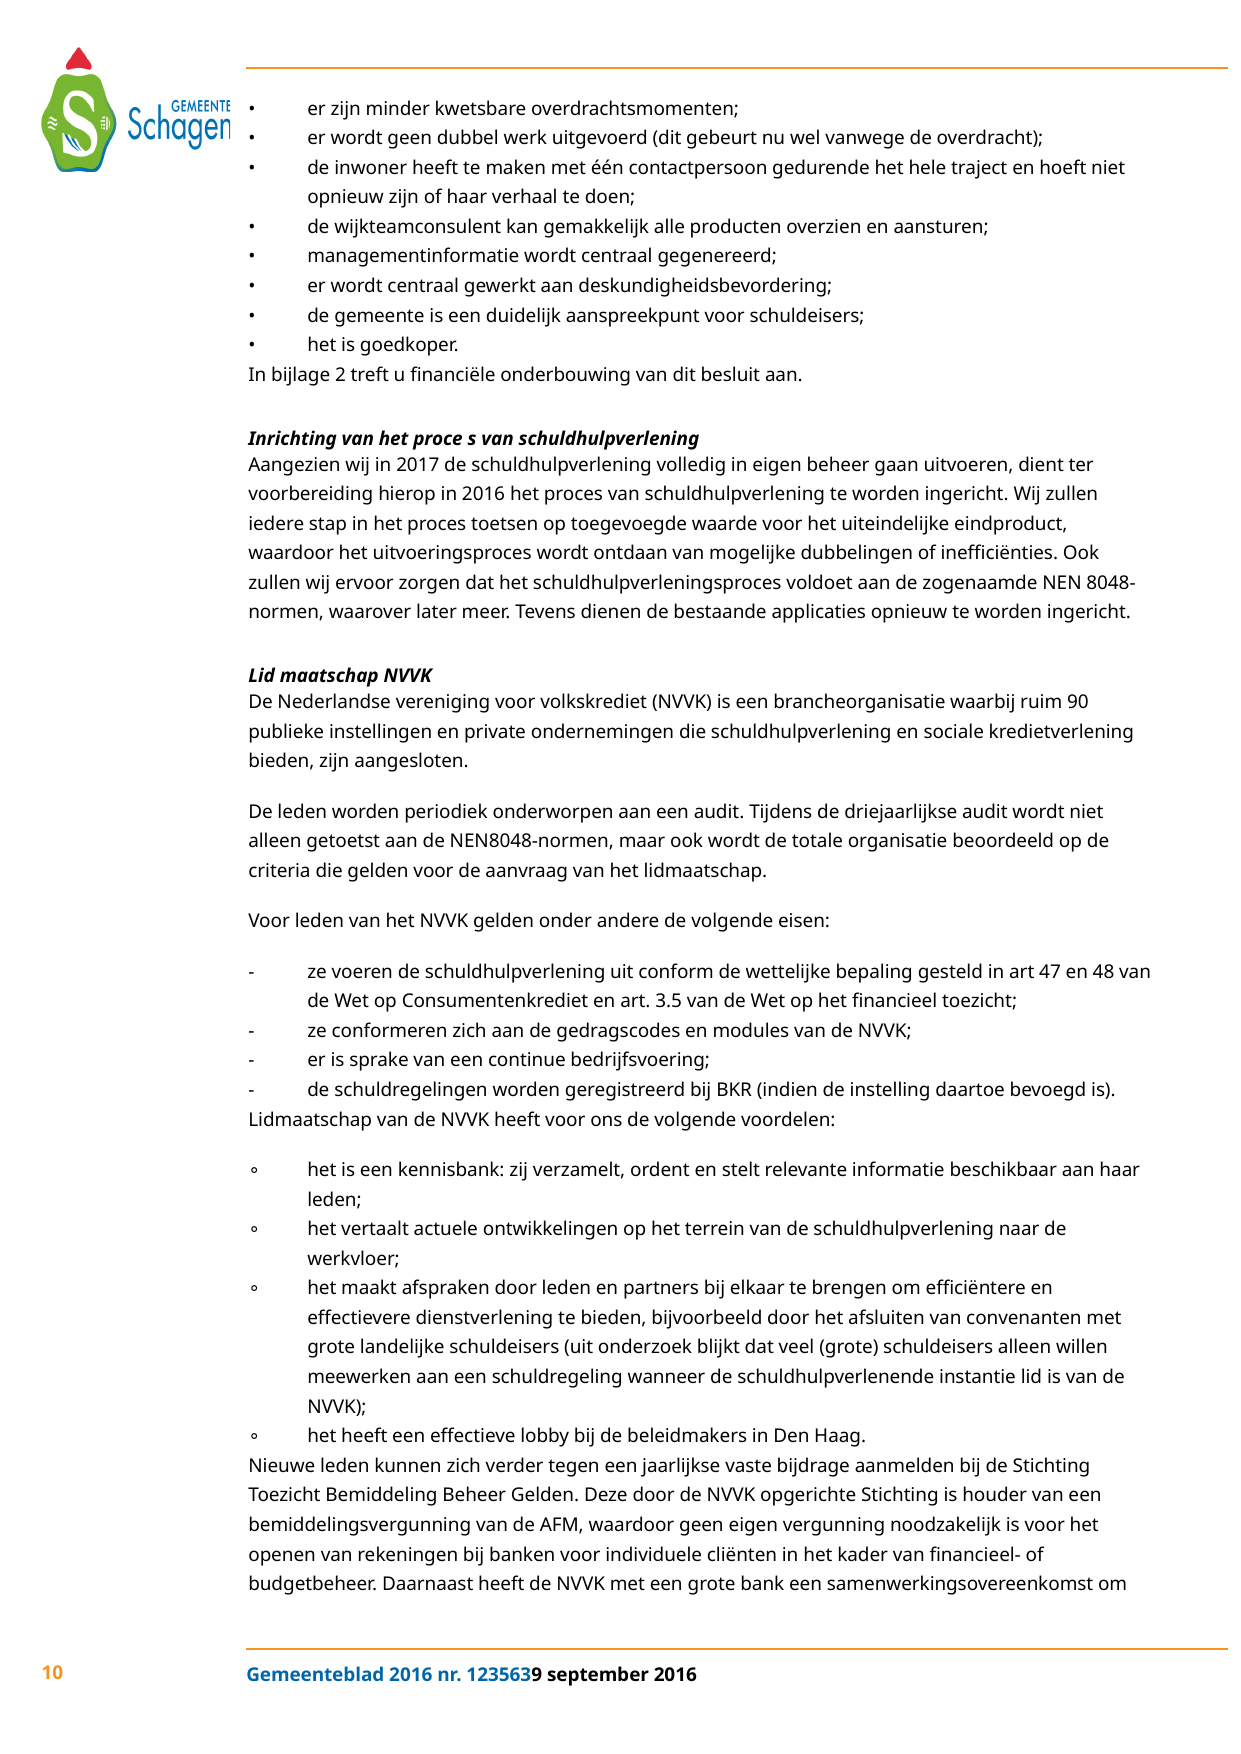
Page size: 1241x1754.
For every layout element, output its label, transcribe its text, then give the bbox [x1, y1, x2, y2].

list het heeft een effectieve lobby bij de beleidmakers in Den Haag. [248, 1422, 1152, 1448]
text De leden worden periodiek onderworpen aan een audit. Tijdens de driejaarlijkse audit wordt niet alleen getoetst aan de NEN8048-normen, maar ook wordt de totale organisatie beoordeeld op de criteria die gelden voor de aanvraag van het lidmaatschap. [248, 798, 1152, 883]
list het is een kennisbank: zij verzamelt, ordent en stelt relevante informatie beschikbaar aan haar leden; [248, 1156, 1152, 1212]
list managementinformatie wordt centraal gegenereerd; [248, 243, 1152, 268]
list de inwoner heeft te maken met één contactpersoon gedurende het hele traject en hoeft niet opnieuw zijn of haar verhaal te doen; [248, 154, 1152, 209]
text Nieuwe leden kunnen zich verder tegen een jaarlijkse vaste bijdrage aanmelden bij de Stichting Toezicht Bemiddeling Beheer Gelden. Deze door de NVVK opgerichte Stichting is houder van een bemiddelingsvergunning van de AFM, waardoor geen eigen vergunning noodzakelijk is voor het openen van rekeningen bij banken voor individuele cliënten in het kader van financieel- of budgetbeheer. Daarnaast heeft de NVVK met een grote bank een samenwerkingsovereenkomst om [248, 1452, 1152, 1596]
list ze conformeren zich aan de gedragscodes en modules van de NVVK; [248, 1017, 1152, 1043]
text Lidmaatschap van de NVVK heeft voor ons de volgende voordelen: [248, 1106, 1152, 1132]
text Voor leden van het NVVK gelden onder andere de volgende eisen: [248, 907, 1152, 933]
text Inrichting van het proce s van schuldhulpverlening [248, 425, 1152, 451]
list er zijn minder kwetsbare overdrachtsmomenten; [248, 95, 1152, 121]
text Aangezien wij in 2017 de schuldhulpverlening volledig in eigen beheer gaan uitvoeren, dient ter voorbereiding hierop in 2016 het proces van schuldhulpverlening te worden ingericht. Wij zullen iedere stap in het proces toetsen op toegevoegde waarde voor het uiteindelijke eindproduct, waardoor het uitvoeringsproces wordt ontdaan van mogelijke dubbelingen of inefficiënties. Ook zullen wij ervoor zorgen dat het schuldhulpverleningsproces voldoet aan de zogenaamde NEN 8048-normen, waarover later meer. Tevens dienen de bestaande applicaties opnieuw te worden ingericht. [248, 451, 1152, 624]
list het is goedkoper. [248, 331, 1152, 357]
list er wordt centraal gewerkt aan deskundigheidsbevordering; [248, 272, 1152, 298]
list het maakt afspraken door leden en partners bij elkaar te brengen om efficiëntere en effectievere dienstverlening te bieden, bijvoorbeeld door het afsluiten van convenanten met grote landelijke schuldeisers (uit onderzoek blijkt dat veel (grote) schuldeisers alleen willen meewerken aan een schuldregeling wanneer de schuldhulpverlenende instantie lid is van de NVVK); [248, 1274, 1152, 1419]
list de wijkteamconsulent kan gemakkelijk alle producten overzien en aansturen; [248, 213, 1152, 239]
list er is sprake van een continue bedrijfsvoering; [248, 1047, 1152, 1072]
text Lid maatschap NVVK [248, 663, 1152, 688]
list de gemeente is een duidelijk aanspreekpunt voor schuldeisers; [248, 302, 1152, 328]
picture [41, 47, 231, 172]
list de schuldregelingen worden geregistreerd bij BKR (indien de instelling daartoe bevoegd is). [248, 1076, 1152, 1102]
text In bijlage 2 treft u financiële onderbouwing van dit besluit aan. [248, 361, 1152, 387]
text De Nederlandse vereniging voor volkskrediet (NVVK) is een brancheorganisatie waarbij ruim 90 publieke instellingen en private ondernemingen die schuldhulpverlening en sociale kredietverlening bieden, zijn aangesloten. [248, 688, 1152, 773]
list het vertaalt actuele ontwikkelingen op het terrein van de schuldhulpverlening naar de werkvloer; [248, 1215, 1152, 1271]
list er wordt geen dubbel werk uitgevoerd (dit gebeurt nu wel vanwege de overdracht); [248, 124, 1152, 150]
list ze voeren de schuldhulpverlening uit conform de wettelijke bepaling gesteld in art 47 en 48 van de Wet op Consumentenkrediet en art. 3.5 van de Wet op het financieel toezicht; [248, 958, 1152, 1013]
